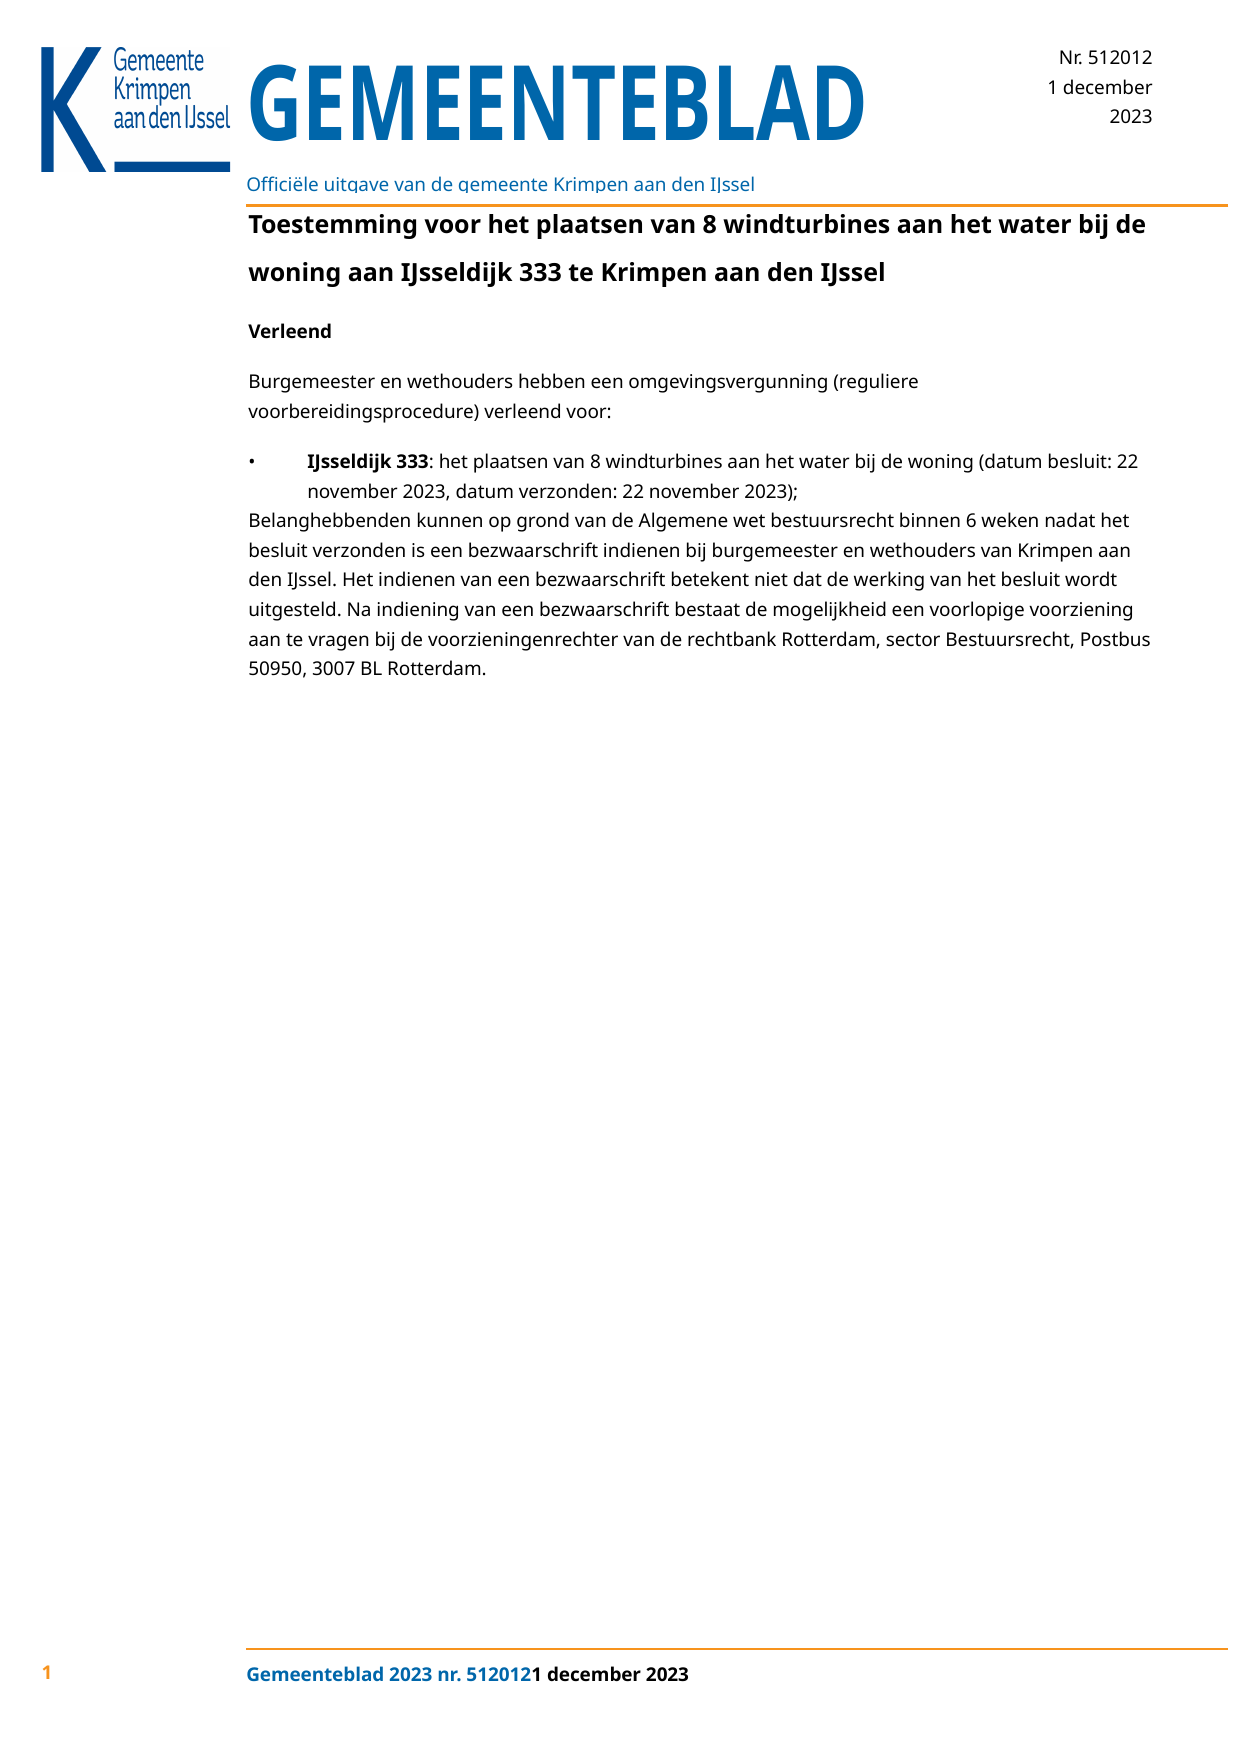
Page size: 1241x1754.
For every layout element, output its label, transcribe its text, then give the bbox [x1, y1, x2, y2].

list IJsseldijk 333: het plaatsen van 8 windturbines aan het water bij de woning (datum besluit: 22 november 2023, datum verzonden: 22 november 2023); [248, 448, 1152, 504]
picture [41, 47, 231, 172]
text Belanghebbenden kunnen op grond van de Algemene wet bestuursrecht binnen 6 weken nadat het besluit verzonden is een bezwaarschrift indienen bij burgemeester en wethouders van Krimpen aan den IJssel. Het indienen van een bezwaarschrift betekent niet dat de werking van het besluit wordt uitgesteld. Na indiening van een bezwaarschrift bestaat de mogelijkheid een voorlopige voorziening aan te vragen bij de voorzieningenrechter van de rechtbank Rotterdam, sector Bestuursrecht, Postbus 50950, 3007 BL Rotterdam. [248, 507, 1152, 681]
text Toestemming voor het plaatsen van 8 windturbines aan het water bij de woning aan IJsseldijk 333 te Krimpen aan den IJssel [248, 207, 1152, 288]
text Verleend [248, 318, 1152, 344]
text Burgemeester en wethouders hebben een omgevingsvergunning (reguliere voorbereidingsprocedure) verleend voor: [248, 368, 1152, 424]
